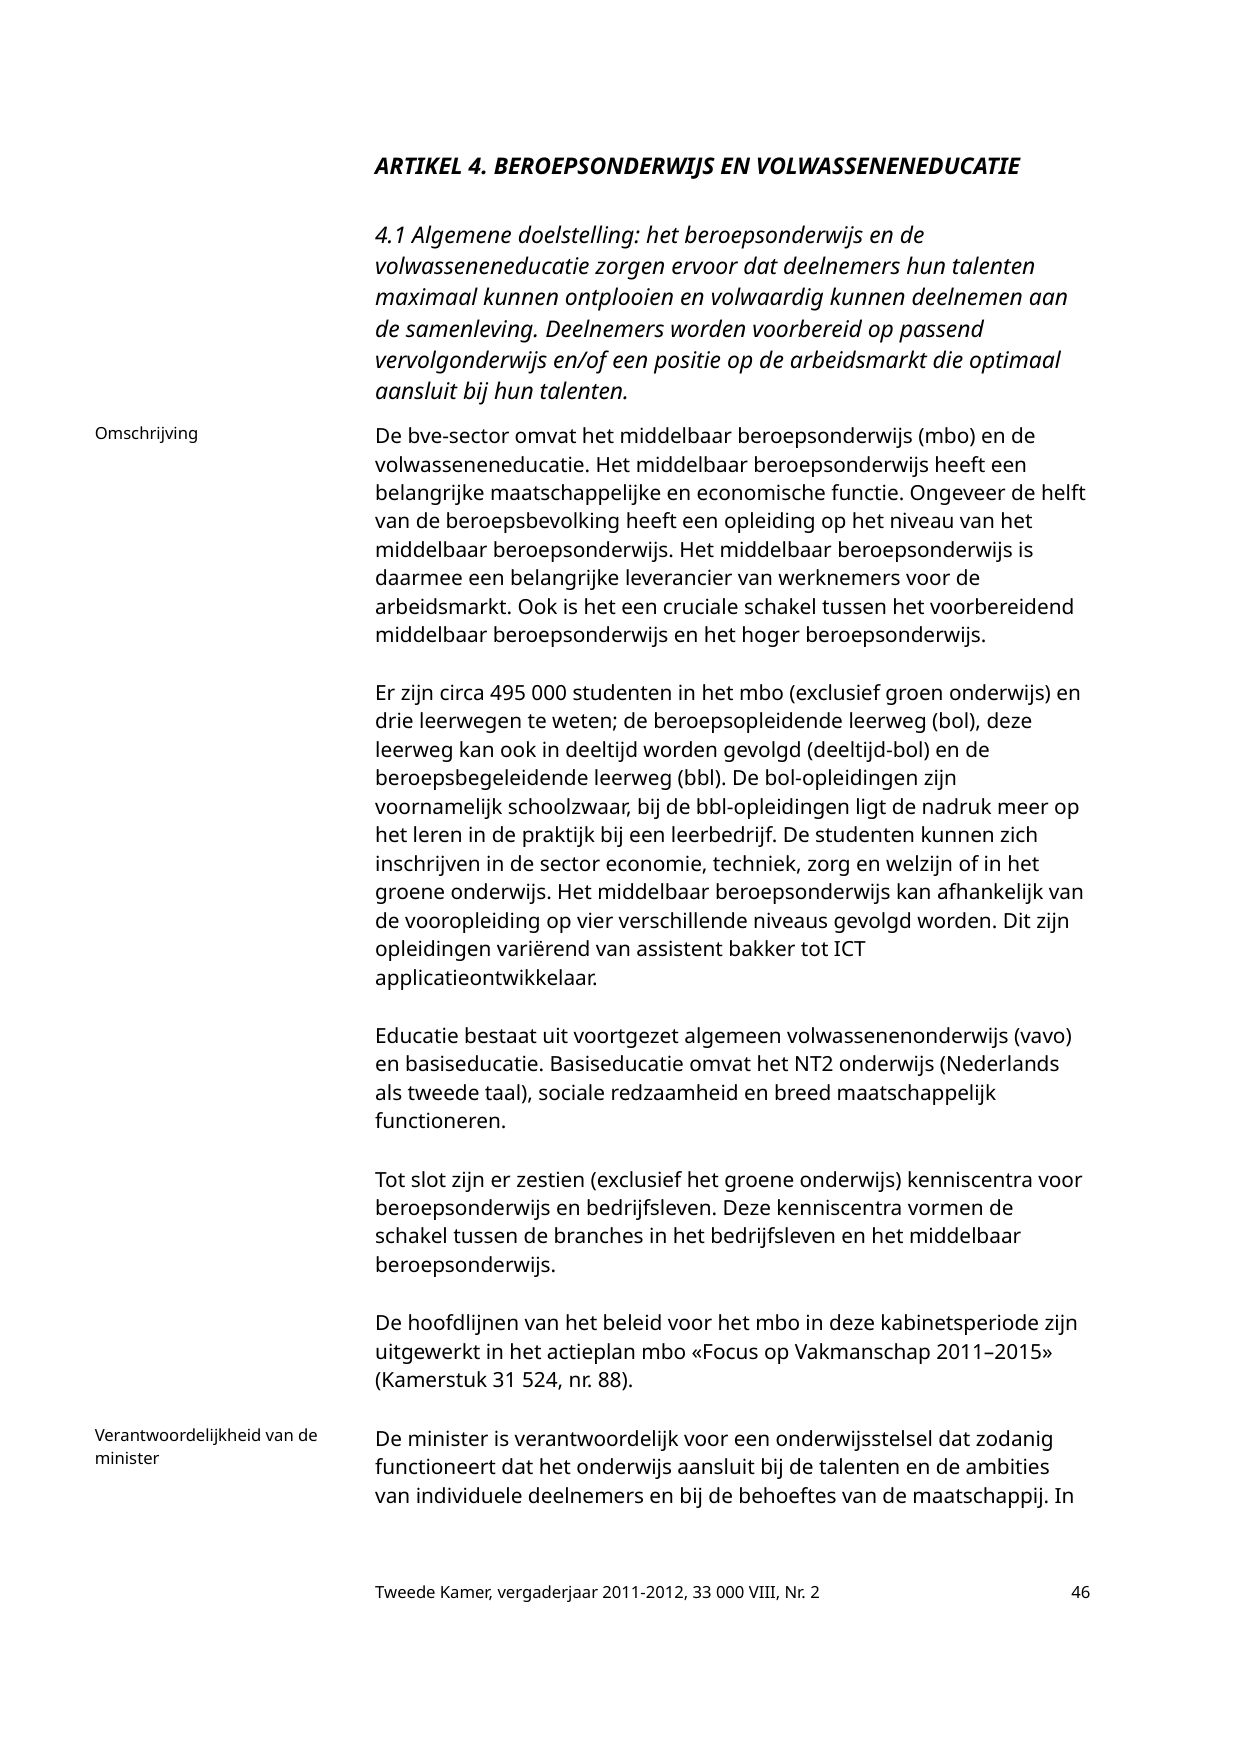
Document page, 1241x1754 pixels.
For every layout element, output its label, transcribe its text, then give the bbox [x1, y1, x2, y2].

text De minister is verantwoordelijk voor een onderwijsstelsel dat zodanig functioneert dat het onderwijs aansluit bij de talenten en de ambities van individuele deelnemers en bij de behoeftes van de maatschappij. In [375, 1424, 1090, 1509]
text De hoofdlijnen van het beleid voor het mbo in deze kabinetsperiode zijn uitgewerkt in het actieplan mbo «Focus op Vakmanschap 2011–2015» (Kamerstuk 31 524, nr. 88). [375, 1308, 1090, 1394]
text Verantwoordelijkheid van de minister [94, 1424, 328, 1469]
subtitle 4.1 Algemene doelstelling: het beroepsonderwijs en de volwasseneneducatie zorgen ervoor dat deelnemers hun talenten maximaal kunnen ontplooien en volwaardig kunnen deelnemen aan de samenleving. Deelnemers worden voorbereid op passend vervolgonderwijs en/of een positie op de arbeidsmarkt die optimaal aansluit bij hun talenten. [375, 219, 1090, 406]
text Educatie bestaat uit voortgezet algemeen volwassenenonderwijs (vavo) en basiseducatie. Basiseducatie omvat het NT2 onderwijs (Nederlands als tweede taal), sociale redzaamheid en breed maatschappelijk functioneren. [375, 1021, 1090, 1135]
text Omschrijving [94, 421, 328, 444]
text Er zijn circa 495 000 studenten in het mbo (exclusief groen onderwijs) en drie leerwegen te weten; de beroepsopleidende leerweg (bol), deze leerweg kan ook in deeltijd worden gevolgd (deeltijd-bol) en de beroepsbegeleidende leerweg (bbl). De bol-opleidingen zijn voornamelijk schoolzwaar, bij de bbl-opleidingen ligt de nadruk meer op het leren in de praktijk bij een leerbedrijf. De studenten kunnen zich inschrijven in de sector economie, techniek, zorg en welzijn of in het groene onderwijs. Het middelbaar beroepsonderwijs kan afhankelijk van de vooropleiding op vier verschillende niveaus gevolgd worden. Dit zijn opleidingen variërend van assistent bakker tot ICT applicatieontwikkelaar. [375, 678, 1090, 991]
subtitle ARTIKEL 4. BEROEPSONDERWIJS EN VOLWASSENENEDUCATIE [375, 150, 1090, 181]
text Tot slot zijn er zestien (exclusief het groene onderwijs) kenniscentra voor beroepsonderwijs en bedrijfsleven. Deze kenniscentra vormen de schakel tussen de branches in het bedrijfsleven en het middelbaar beroepsonderwijs. [375, 1165, 1090, 1278]
text De bve-sector omvat het middelbaar beroepsonderwijs (mbo) en de volwasseneneducatie. Het middelbaar beroepsonderwijs heeft een belangrijke maatschappelijke en economische functie. Ongeveer de helft van de beroepsbevolking heeft een opleiding op het niveau van het middelbaar beroepsonderwijs. Het middelbaar beroepsonderwijs is daarmee een belangrijke leverancier van werknemers voor de arbeidsmarkt. Ook is het een cruciale schakel tussen het voorbereidend middelbaar beroepsonderwijs en het hoger beroepsonderwijs. [375, 421, 1090, 649]
